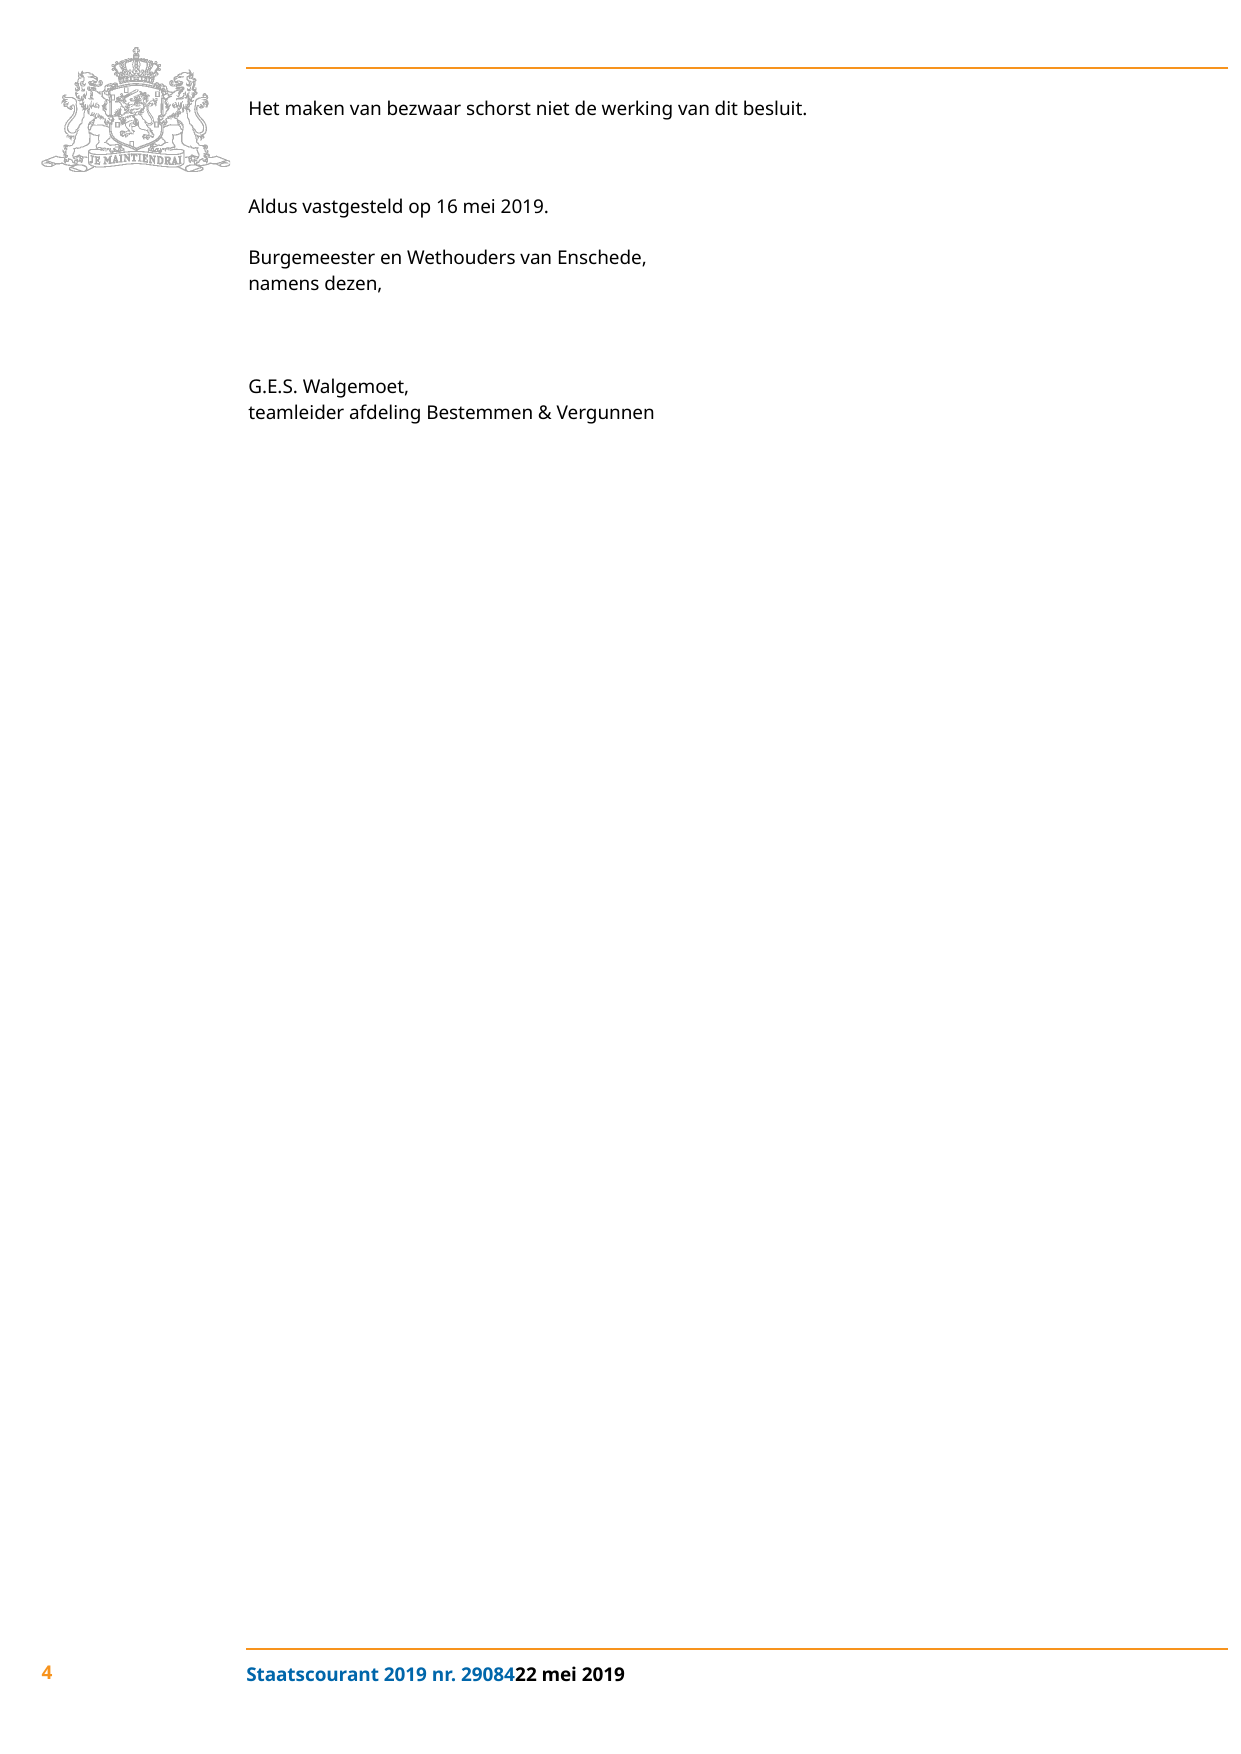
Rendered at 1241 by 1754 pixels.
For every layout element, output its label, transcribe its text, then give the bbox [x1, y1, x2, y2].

text Het maken van bezwaar schorst niet de werking van dit besluit. [248, 95, 1152, 121]
text Burgemeester en Wethouders van Enschede, [248, 244, 1152, 270]
picture [41, 47, 231, 172]
text teamleider afdeling Bestemmen & Vergunnen [248, 399, 1152, 424]
text namens dezen, [248, 270, 1152, 296]
text Aldus vastgesteld op 16 mei 2019. [248, 193, 1152, 219]
text G.E.S. Walgemoet, [248, 373, 1152, 399]
